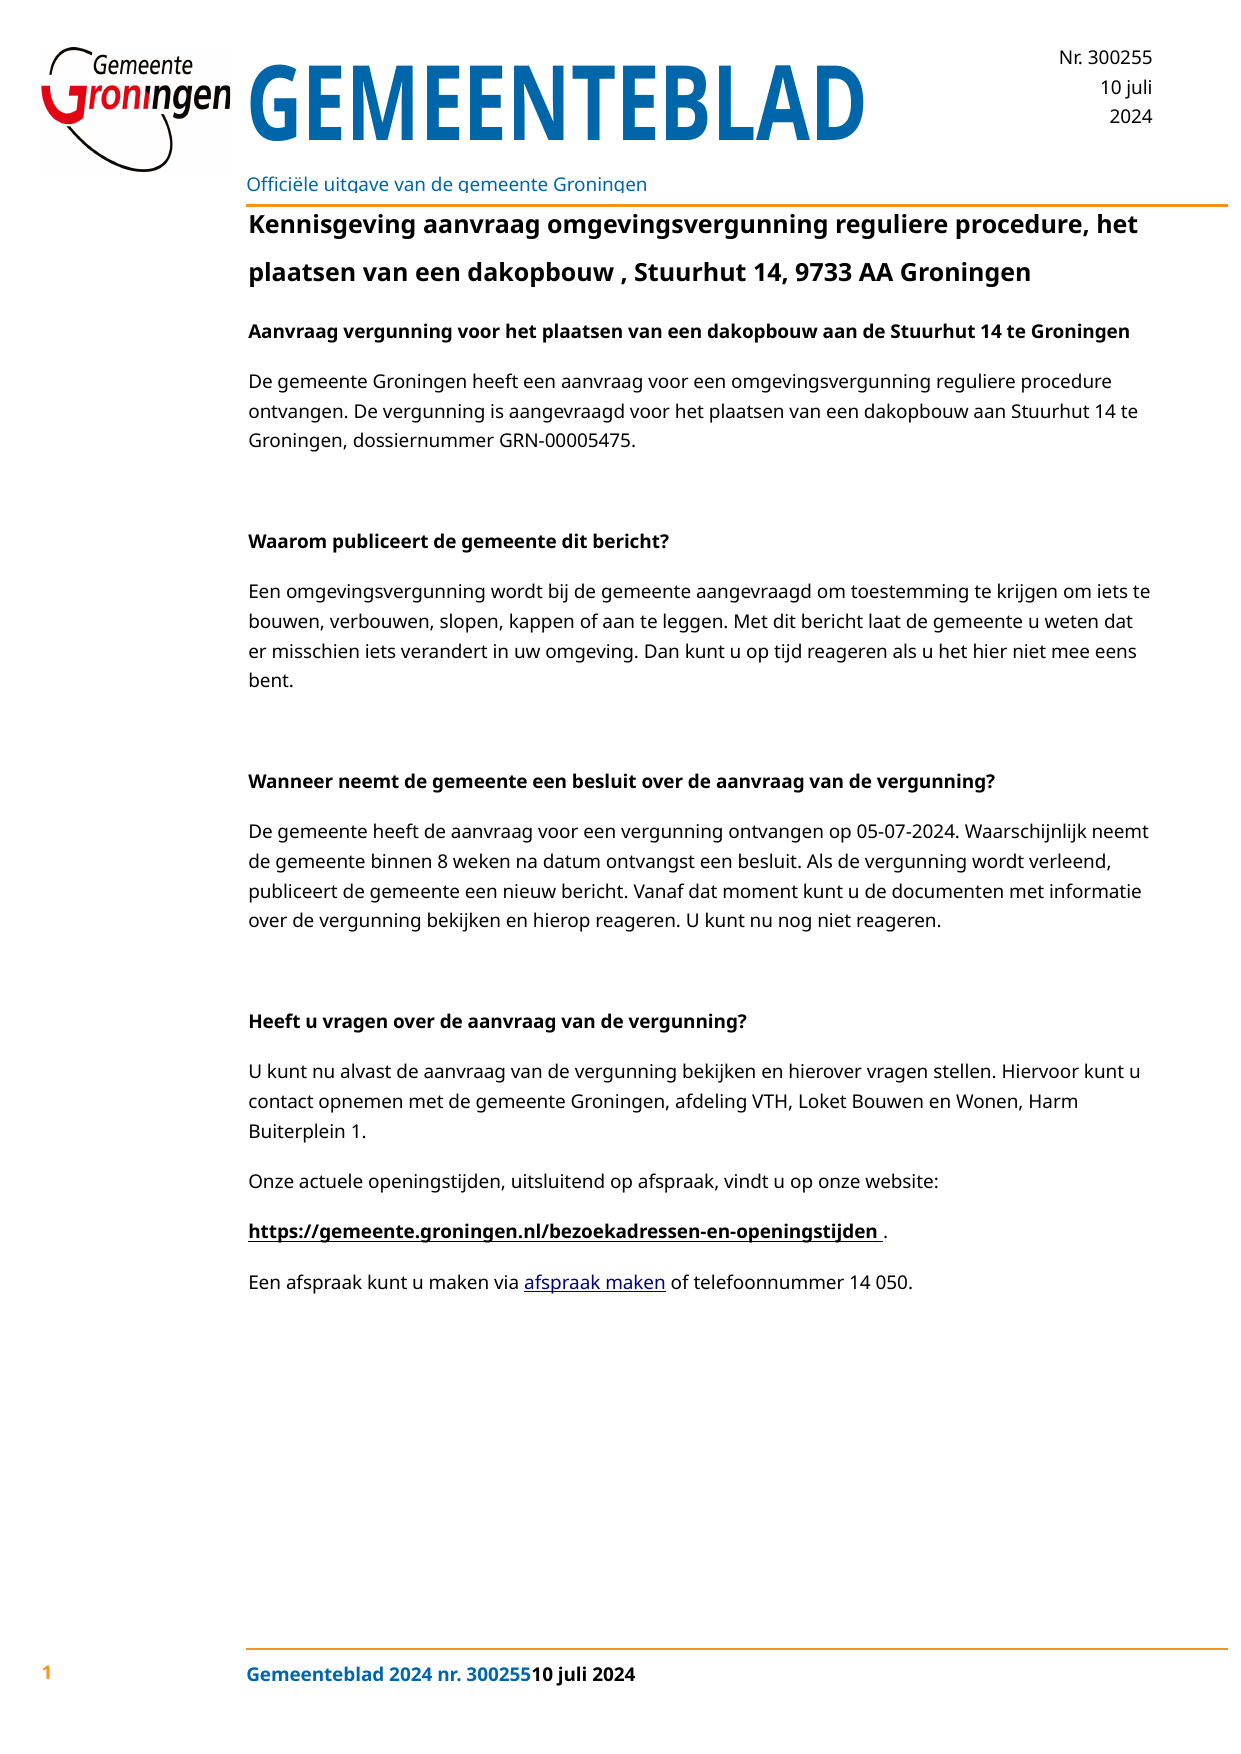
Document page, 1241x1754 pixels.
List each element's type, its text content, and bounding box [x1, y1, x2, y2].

text De gemeente heeft de aanvraag voor een vergunning ontvangen op 05-07-2024. Waarschijnlijk neemt de gemeente binnen 8 weken na datum ontvangst een besluit. Als de vergunning wordt verleend, publiceert de gemeente een nieuw bericht. Vanaf dat moment kunt u de documenten met informatie over de vergunning bekijken en hierop reageren. U kunt nu nog niet reageren. [248, 819, 1152, 933]
picture [41, 47, 231, 172]
text De gemeente Groningen heeft een aanvraag voor een omgevingsvergunning reguliere procedure ontvangen. De vergunning is aangevraagd voor het plaatsen van een dakopbouw aan Stuurhut 14 te Groningen, dossiernummer GRN-00005475. [248, 368, 1152, 453]
text Aanvraag vergunning voor het plaatsen van een dakopbouw aan de Stuurhut 14 te Groningen [248, 318, 1152, 344]
text Een afspraak kunt u maken via afspraak maken of telefoonnummer 14 050. [248, 1269, 1152, 1295]
text Wanneer neemt de gemeente een besluit over de aanvraag van de vergunning? [248, 768, 1152, 794]
text Waarom publiceert de gemeente dit bericht? [248, 528, 1152, 554]
text Kennisgeving aanvraag omgevingsvergunning reguliere procedure, het plaatsen van een dakopbouw , Stuurhut 14, 9733 AA Groningen [248, 207, 1152, 288]
text Onze actuele openingstijden, uitsluitend op afspraak, vindt u op onze website: [248, 1168, 1152, 1194]
text https://gemeente.groningen.nl/bezoekadressen-en-openingstijden . [248, 1219, 1152, 1244]
text U kunt nu alvast de aanvraag van de vergunning bekijken en hierover vragen stellen. Hiervoor kunt u contact opnemen met de gemeente Groningen, afdeling VTH, Loket Bouwen en Wonen, Harm Buiterplein 1. [248, 1059, 1152, 1144]
text Heeft u vragen over de aanvraag van de vergunning? [248, 1008, 1152, 1034]
text Een omgevingsvergunning wordt bij de gemeente aangevraagd om toestemming te krijgen om iets te bouwen, verbouwen, slopen, kappen of aan te leggen. Met dit bericht laat de gemeente u weten dat er misschien iets verandert in uw omgeving. Dan kunt u op tijd reageren als u het hier niet mee eens bent. [248, 579, 1152, 693]
